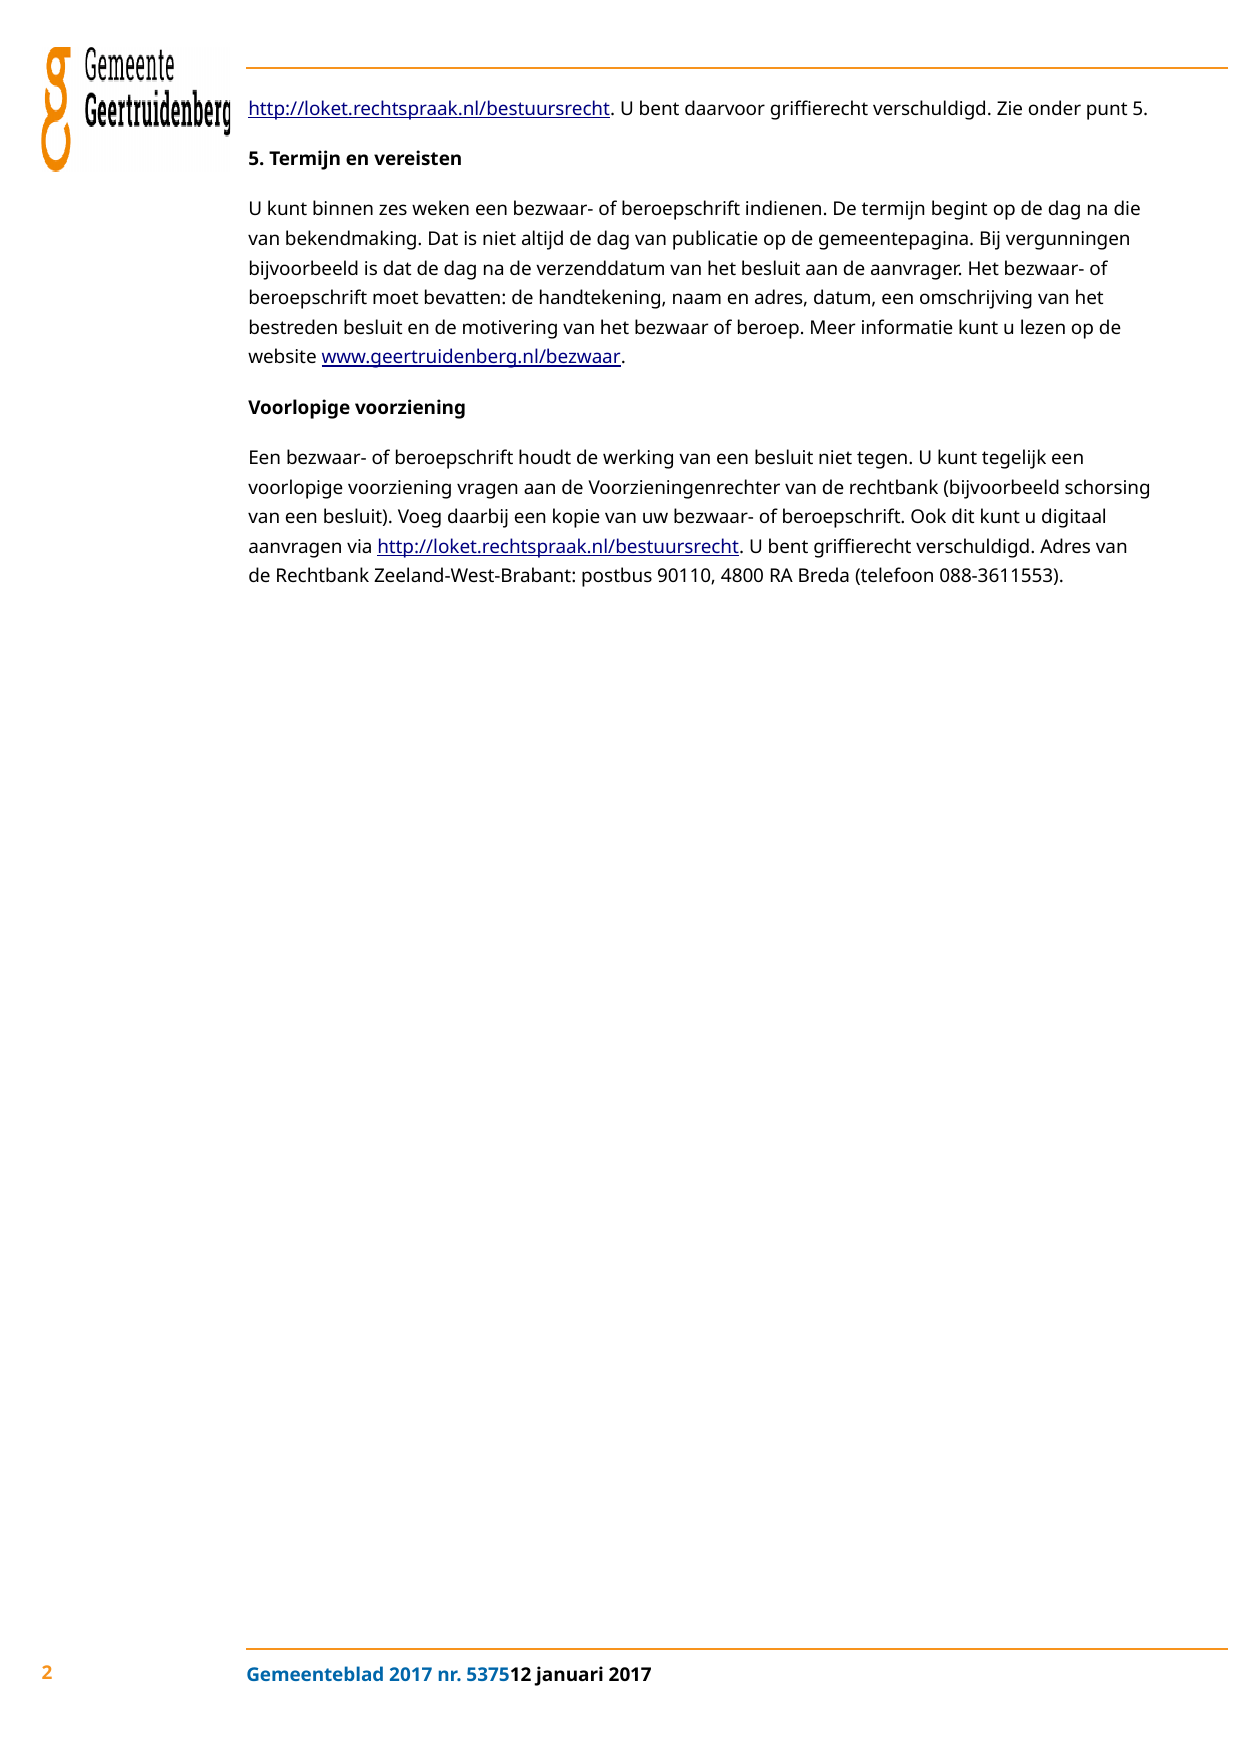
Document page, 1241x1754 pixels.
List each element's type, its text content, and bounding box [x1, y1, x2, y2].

text U kunt binnen zes weken een bezwaar- of beroepschrift indienen. De termijn begint op de dag na die van bekendmaking. Dat is niet altijd de dag van publicatie op de gemeentepagina. Bij vergunningen bijvoorbeeld is dat de dag na de verzenddatum van het besluit aan de aanvrager. Het bezwaar- of beroepschrift moet bevatten: de handtekening, naam en adres, datum, een omschrijving van het bestreden besluit en de motivering van het bezwaar of beroep. Meer informatie kunt u lezen op de website www.geertruidenberg.nl/bezwaar. [248, 196, 1152, 369]
picture [41, 47, 231, 172]
text Een bezwaar- of beroepschrift houdt de werking van een besluit niet tegen. U kunt tegelijk een voorlopige voorziening vragen aan de Voorzieningenrechter van de rechtbank (bijvoorbeeld schorsing van een besluit). Voeg daarbij een kopie van uw bezwaar- of beroepschrift. Ook dit kunt u digitaal aanvragen via http://loket.rechtspraak.nl/bestuursrecht. U bent griffierecht verschuldigd. Adres van de Rechtbank Zeeland-West-Brabant: postbus 90110, 4800 RA Breda (telefoon 088-3611553). [248, 444, 1152, 588]
text Voorlopige voorziening [248, 394, 1152, 420]
text 5. Termijn en vereisten [248, 145, 1152, 171]
text http://loket.rechtspraak.nl/bestuursrecht. U bent daarvoor griffierecht verschuldigd. Zie onder punt 5. [248, 95, 1152, 121]
